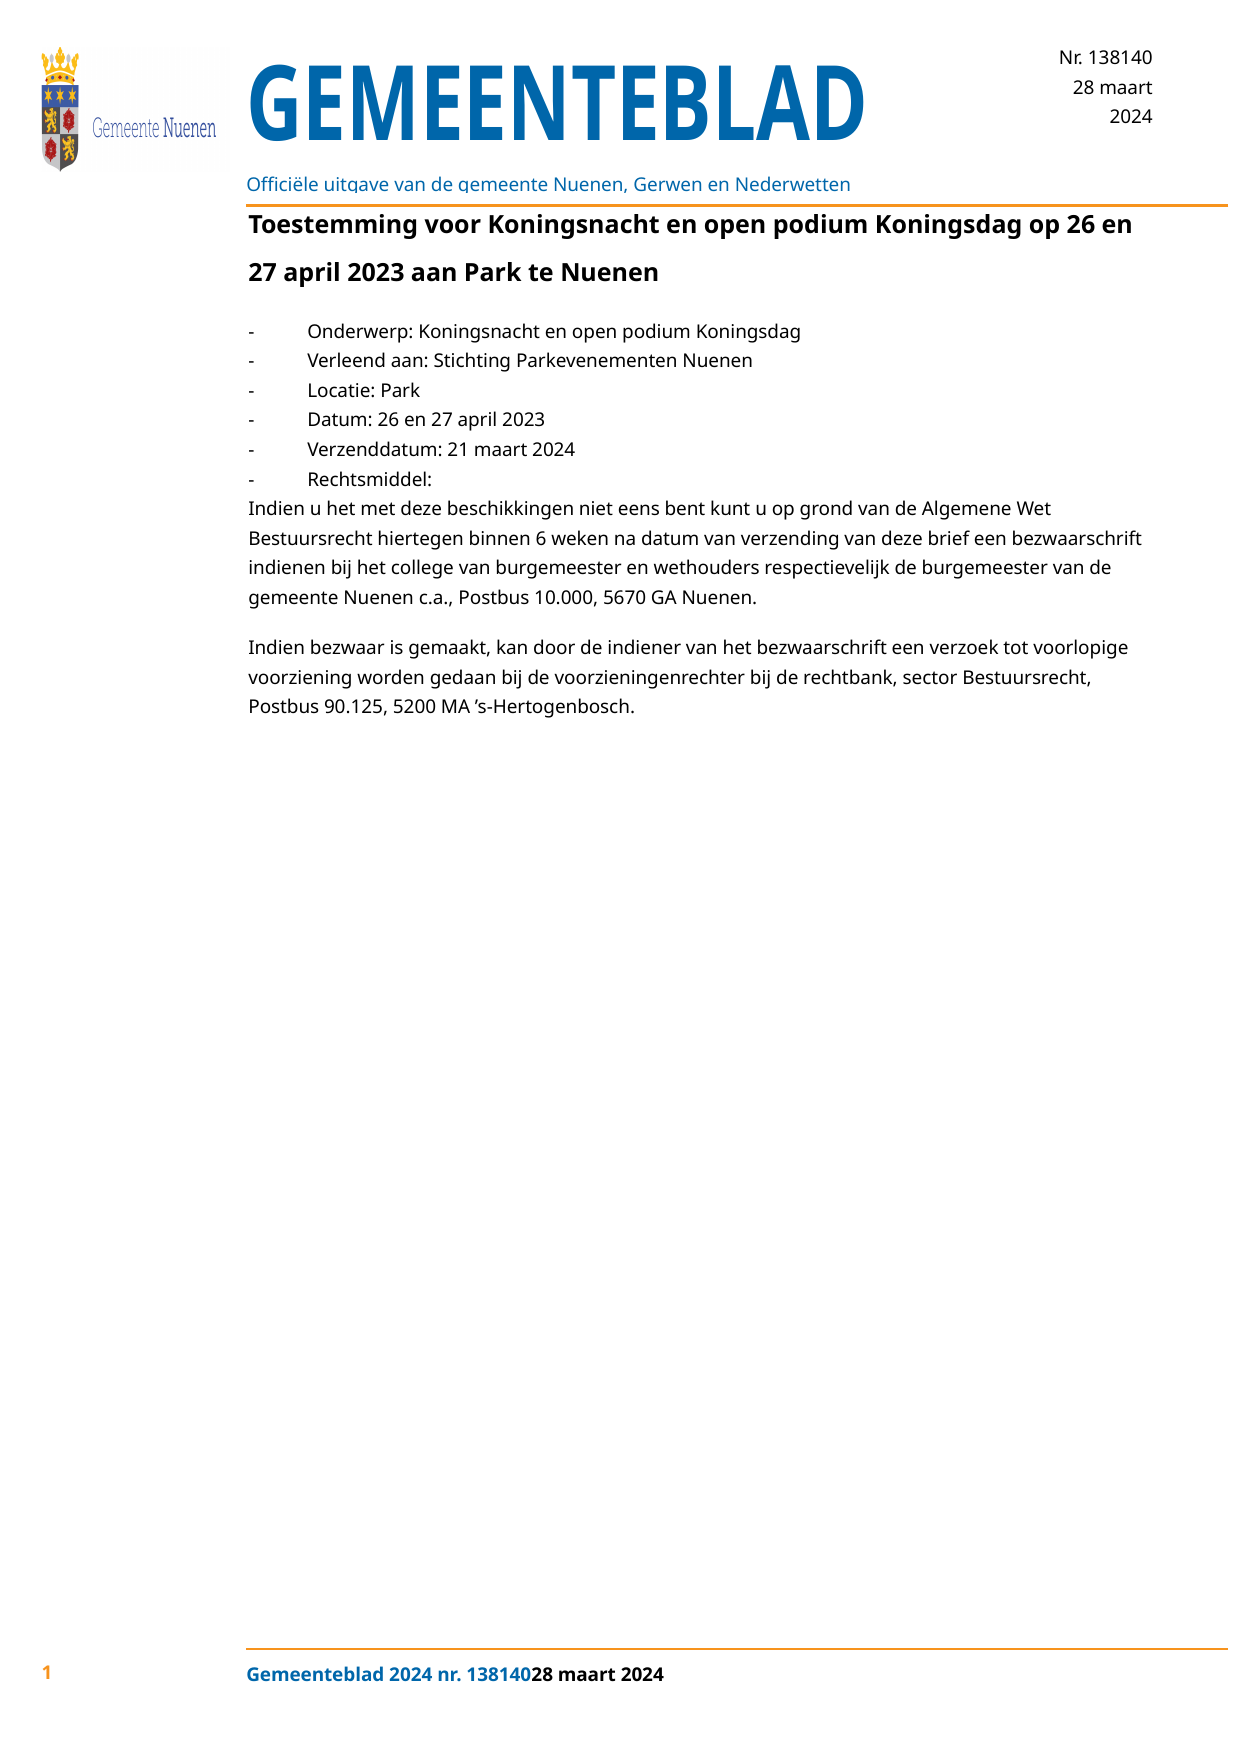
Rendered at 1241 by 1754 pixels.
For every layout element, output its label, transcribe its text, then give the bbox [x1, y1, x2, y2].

text Indien u het met deze beschikkingen niet eens bent kunt u op grond van de Algemene Wet Bestuursrecht hiertegen binnen 6 weken na datum van verzending van deze brief een bezwaarschrift indienen bij het college van burgemeester en wethouders respectievelijk de burgemeester van de gemeente Nuenen c.a., Postbus 10.000, 5670 GA Nuenen. [248, 495, 1152, 610]
list Datum: 26 en 27 april 2023 [248, 407, 1152, 432]
list Verzenddatum: 21 maart 2024 [248, 436, 1152, 462]
text Indien bezwaar is gemaakt, kan door de indiener van het bezwaarschrift een verzoek tot voorlopige voorziening worden gedaan bij de voorzieningenrechter bij de rechtbank, sector Bestuursrecht, Postbus 90.125, 5200 MA ’s-Hertogenbosch. [248, 634, 1152, 719]
list Locatie: Park [248, 377, 1152, 403]
list Verleend aan: Stichting Parkevenementen Nuenen [248, 347, 1152, 373]
list Rechtsmiddel: [248, 466, 1152, 492]
picture [41, 47, 231, 172]
list Onderwerp: Koningsnacht en open podium Koningsdag [248, 318, 1152, 344]
text Toestemming voor Koningsnacht en open podium Koningsdag op 26 en 27 april 2023 aan Park te Nuenen [248, 207, 1152, 288]
